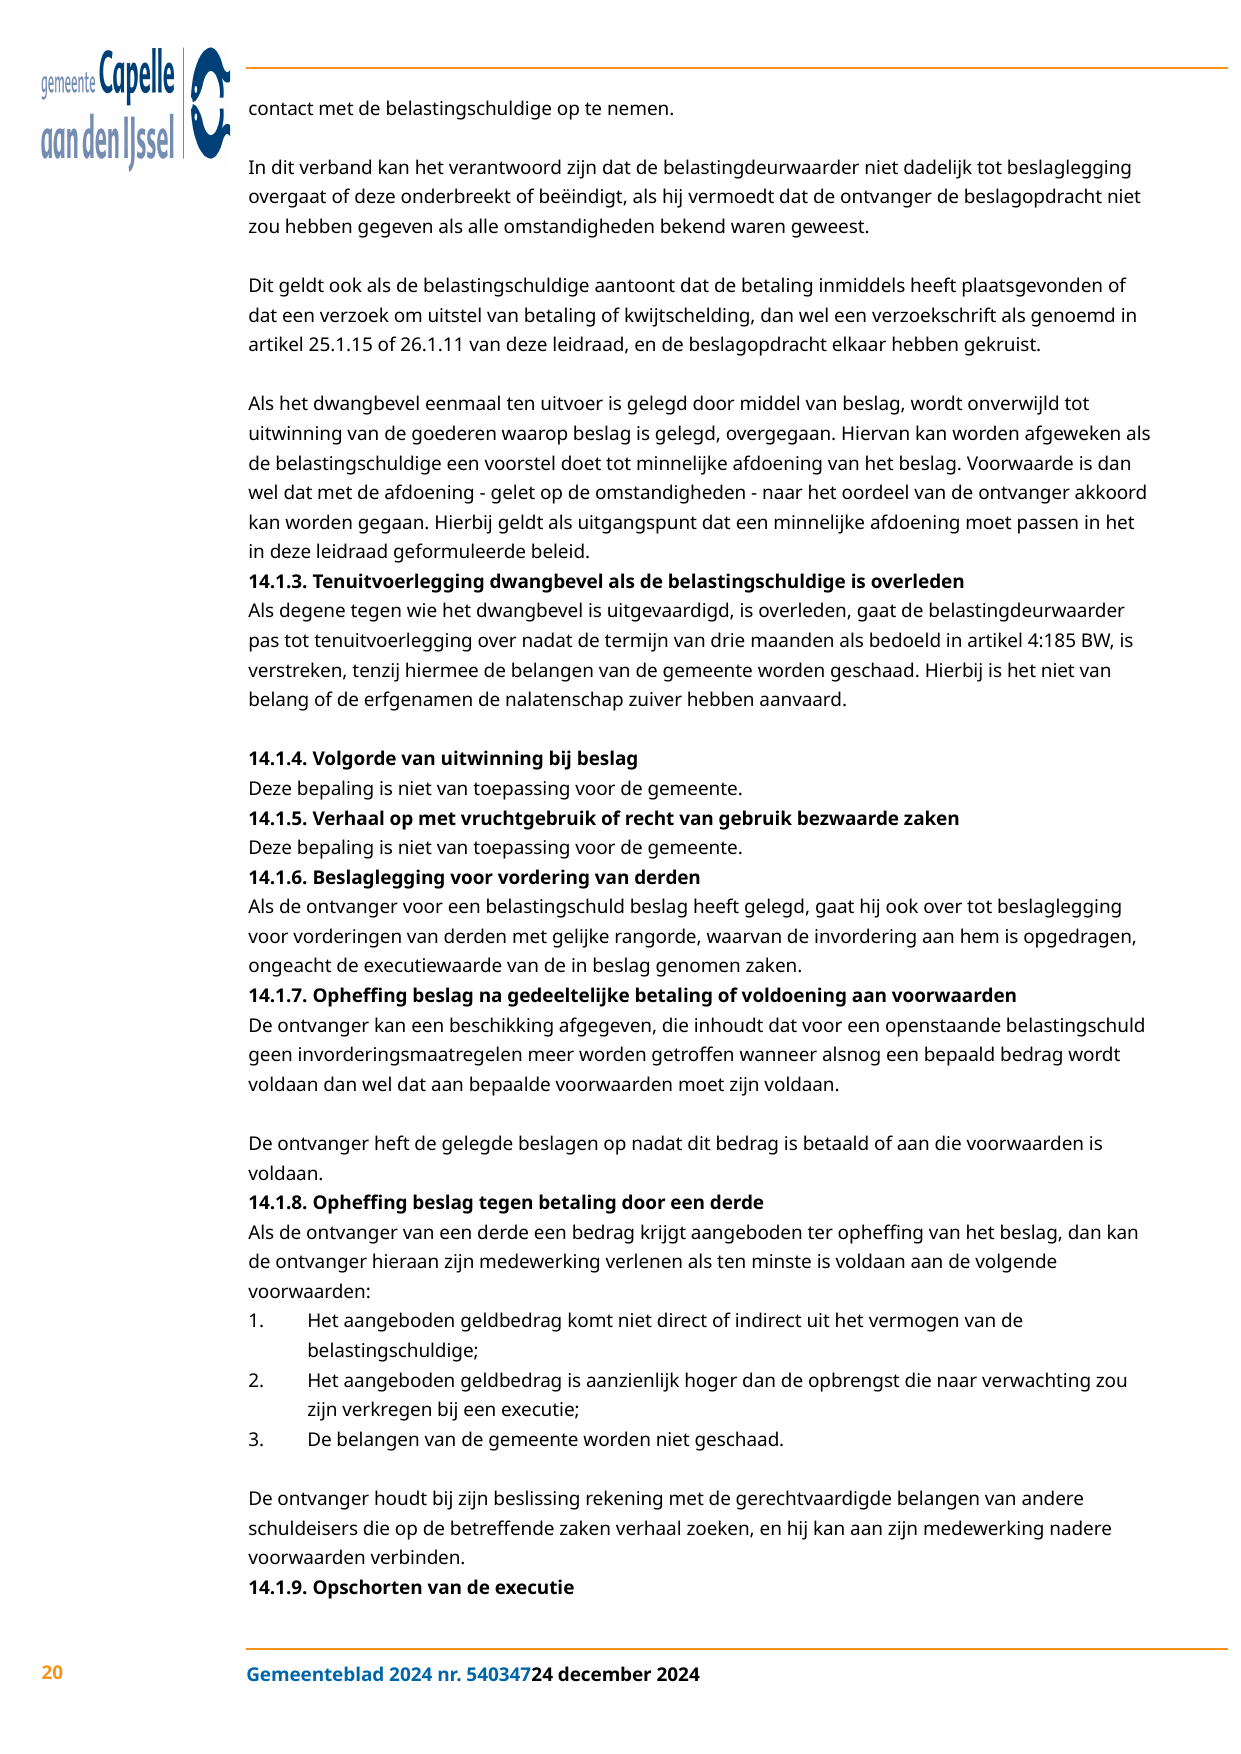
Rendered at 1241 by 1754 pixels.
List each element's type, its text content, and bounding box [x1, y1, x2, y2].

text 14.1.8. Opheffing beslag tegen betaling door een derde [248, 1189, 1152, 1215]
text Als degene tegen wie het dwangbevel is uitgevaardigd, is overleden, gaat de belastingdeurwaarder pas tot tenuitvoerlegging over nadat de termijn van drie maanden als bedoeld in artikel 4:185 BW, is verstreken, tenzij hiermee de belangen van de gemeente worden geschaad. Hierbij is het niet van belang of de erfgenamen de nalatenschap zuiver hebben aanvaard. [248, 598, 1152, 712]
text 14.1.4. Volgorde van uitwinning bij beslag [248, 746, 1152, 771]
text De ontvanger heft de gelegde beslagen op nadat dit bedrag is betaald of aan die voorwaarden is voldaan. [248, 1130, 1152, 1186]
text Deze bepaling is niet van toepassing voor de gemeente. [248, 775, 1152, 801]
picture [41, 47, 231, 172]
text 14.1.3. Tenuitvoerlegging dwangbevel als de belastingschuldige is overleden [248, 568, 1152, 594]
list De belangen van de gemeente worden niet geschaad. [248, 1426, 1152, 1452]
text De ontvanger kan een beschikking afgegeven, die inhoudt dat voor een openstaande belastingschuld geen invorderingsmaatregelen meer worden getroffen wanneer alsnog een bepaald bedrag wordt voldaan dan wel dat aan bepaalde voorwaarden moet zijn voldaan. [248, 1012, 1152, 1097]
text Als de ontvanger van een derde een bedrag krijgt aangeboden ter opheffing van het beslag, dan kan de ontvanger hieraan zijn medewerking verlenen als ten minste is voldaan aan de volgende voorwaarden: [248, 1219, 1152, 1304]
text Als het dwangbevel eenmaal ten uitvoer is gelegd door middel van beslag, wordt onverwijld tot uitwinning van de goederen waarop beslag is gelegd, overgegaan. Hiervan kan worden afgeweken als de belastingschuldige een voorstel doet tot minnelijke afdoening van het beslag. Voorwaarde is dan wel dat met de afdoening - gelet op de omstandigheden - naar het oordeel van de ontvanger akkoord kan worden gegaan. Hierbij geldt als uitgangspunt dat een minnelijke afdoening moet passen in het in deze leidraad geformuleerde beleid. [248, 391, 1152, 564]
text Als de ontvanger voor een belastingschuld beslag heeft gelegd, gaat hij ook over tot beslaglegging voor vorderingen van derden met gelijke rangorde, waarvan de invordering aan hem is opgedragen, ongeacht de executiewaarde van de in beslag genomen zaken. [248, 893, 1152, 978]
text In dit verband kan het verantwoord zijn dat de belastingdeurwaarder niet dadelijk tot beslaglegging overgaat of deze onderbreekt of beëindigt, als hij vermoedt dat de ontvanger de beslagopdracht niet zou hebben gegeven als alle omstandigheden bekend waren geweest. [248, 154, 1152, 239]
text 14.1.9. Opschorten van de executie [248, 1574, 1152, 1600]
list Het aangeboden geldbedrag is aanzienlijk hoger dan de opbrengst die naar verwachting zou zijn verkregen bij een executie; [248, 1367, 1152, 1422]
text Deze bepaling is niet van toepassing voor de gemeente. [248, 834, 1152, 860]
text 14.1.7. Opheffing beslag na gedeeltelijke betaling of voldoening aan voorwaarden [248, 982, 1152, 1008]
text De ontvanger houdt bij zijn beslissing rekening met de gerechtvaardigde belangen van andere schuldeisers die op de betreffende zaken verhaal zoeken, en hij kan aan zijn medewerking nadere voorwaarden verbinden. [248, 1485, 1152, 1570]
text 14.1.5. Verhaal op met vruchtgebruik of recht van gebruik bezwaarde zaken [248, 805, 1152, 831]
text contact met de belastingschuldige op te nemen. [248, 95, 1152, 121]
list Het aangeboden geldbedrag komt niet direct of indirect uit het vermogen van de belastingschuldige; [248, 1308, 1152, 1363]
text 14.1.6. Beslaglegging voor vordering van derden [248, 864, 1152, 890]
text Dit geldt ook als de belastingschuldige aantoont dat de betaling inmiddels heeft plaatsgevonden of dat een verzoek om uitstel van betaling of kwijtschelding, dan wel een verzoekschrift als genoemd in artikel 25.1.15 of 26.1.11 van deze leidraad, en de beslagopdracht elkaar hebben gekruist. [248, 272, 1152, 357]
